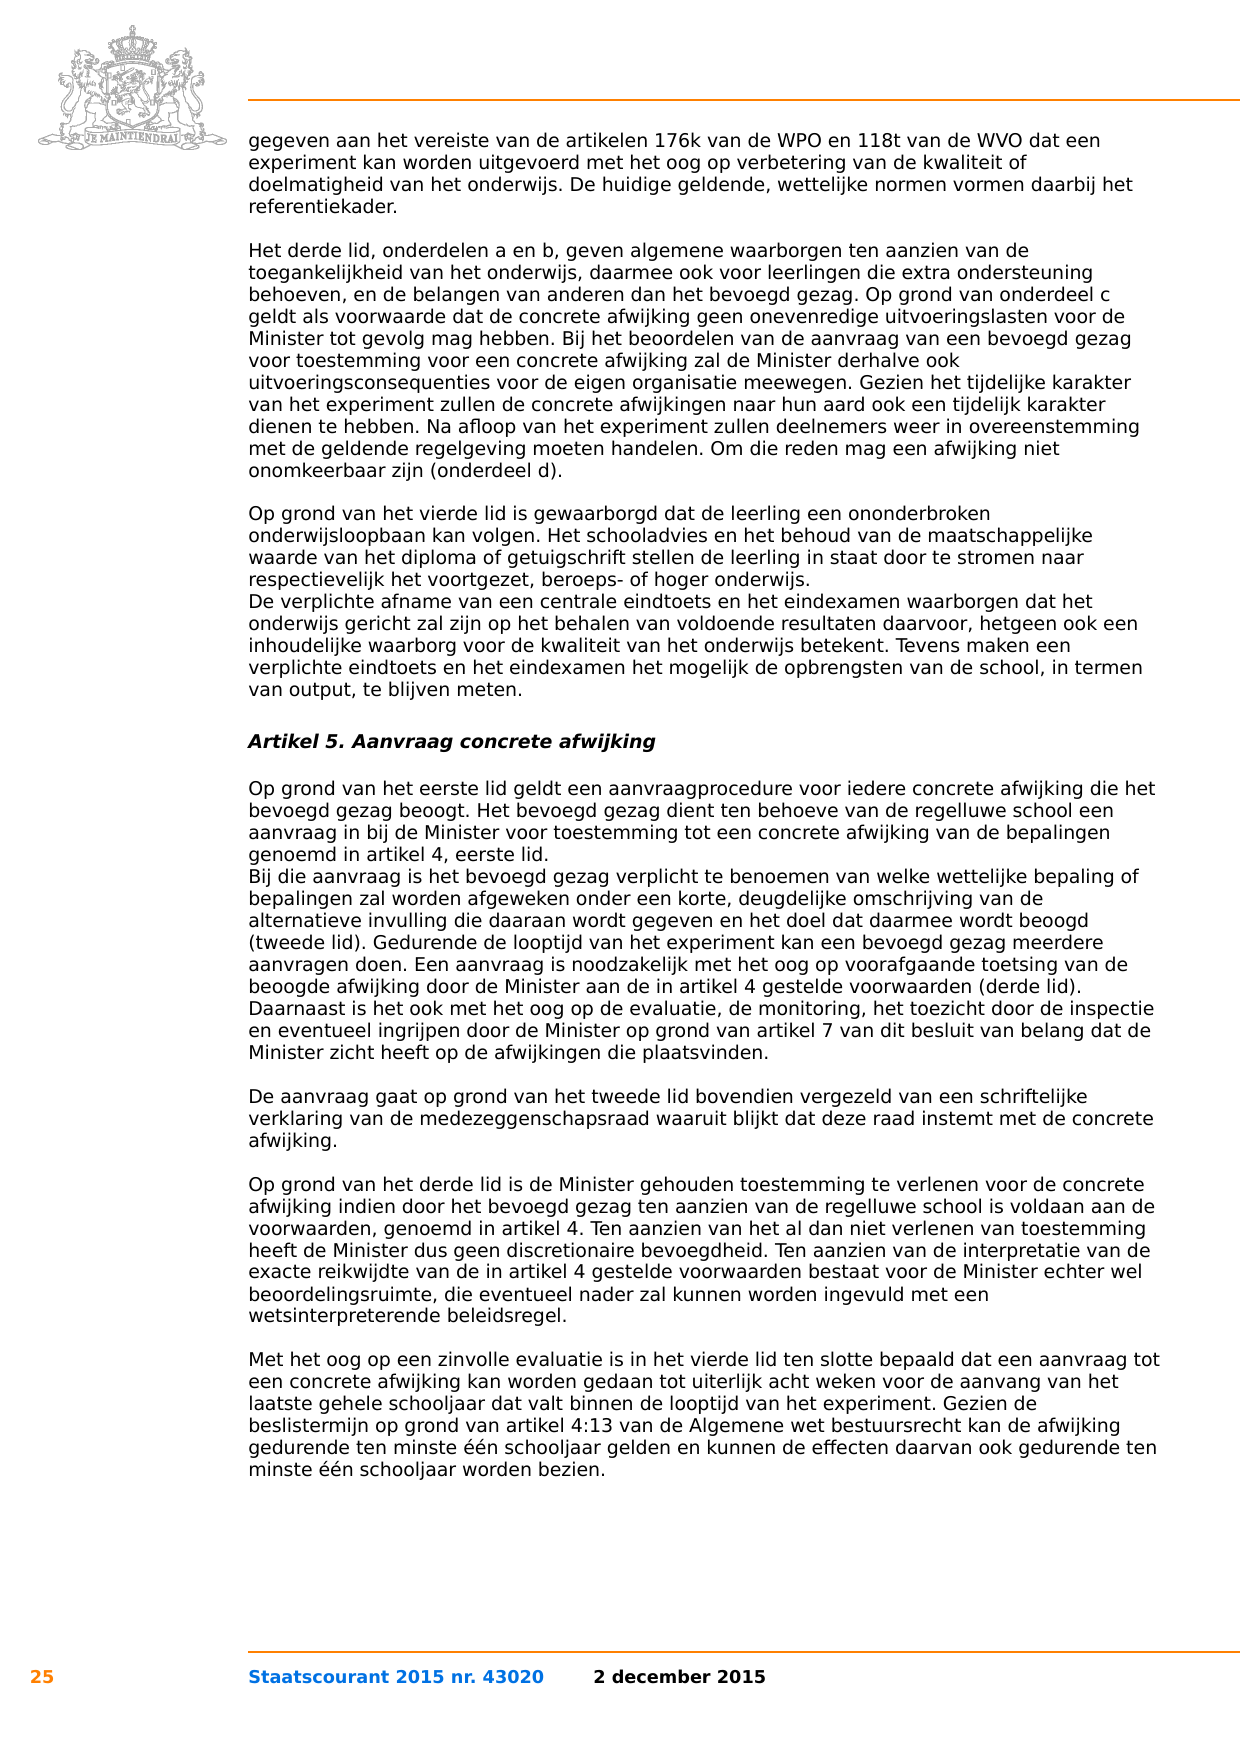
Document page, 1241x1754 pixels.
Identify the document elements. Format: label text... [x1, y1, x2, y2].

text De aanvraag gaat op grond van het tweede lid bovendien vergezeld van een schriftelijke verklaring van de medezeggenschapsraad waaruit blijkt dat deze raad instemt met de concrete afwijking. [248, 1086, 1163, 1152]
text Met het oog op een zinvolle evaluatie is in het vierde lid ten slotte bepaald dat een aanvraag tot een concrete afwijking kan worden gedaan tot uiterlijk acht weken voor de aanvang van het laatste gehele schooljaar dat valt binnen de looptijd van het experiment. Gezien de beslistermijn op grond van artikel 4:13 van de Algemene wet bestuursrecht kan de afwijking gedurende ten minste één schooljaar gelden en kunnen de effecten daarvan ook gedurende ten minste één schooljaar worden bezien. [248, 1349, 1163, 1481]
text gegeven aan het vereiste van de artikelen 176k van de WPO en 118t van de WVO dat een experiment kan worden uitgevoerd met het oog op verbetering van de kwaliteit of doelmatigheid van het onderwijs. De huidige geldende, wettelijke normen vormen daarbij het referentiekader. [248, 130, 1163, 218]
text De verplichte afname van een centrale eindtoets en het eindexamen waarborgen dat het onderwijs gericht zal zijn op het behalen van voldoende resultaten daarvoor, hetgeen ook een inhoudelijke waarborg voor de kwaliteit van het onderwijs betekent. Tevens maken een verplichte eindtoets en het eindexamen het mogelijk de opbrengsten van de school, in termen van output, te blijven meten. [248, 591, 1163, 701]
text Op grond van het vierde lid is gewaarborgd dat de leerling een ononderbroken onderwijsloopbaan kan volgen. Het schooladvies en het behoud van de maatschappelijke waarde van het diploma of getuigschrift stellen de leerling in staat door te stromen naar respectievelijk het voortgezet, beroeps- of hoger onderwijs. [248, 503, 1163, 591]
text Het derde lid, onderdelen a en b, geven algemene waarborgen ten aanzien van de toegankelijkheid van het onderwijs, daarmee ook voor leerlingen die extra ondersteuning behoeven, en de belangen van anderen dan het bevoegd gezag. Op grond van onderdeel c geldt als voorwaarde dat de concrete afwijking geen onevenredige uitvoeringslasten voor de Minister tot gevolg mag hebben. Bij het beoordelen van de aanvraag van een bevoegd gezag voor toestemming voor een concrete afwijking zal de Minister derhalve ook uitvoeringsconsequenties voor de eigen organisatie meewegen. Gezien het tijdelijke karakter van het experiment zullen de concrete afwijkingen naar hun aard ook een tijdelijk karakter dienen te hebben. Na afloop van het experiment zullen deelnemers weer in overeenstemming met de geldende regelgeving moeten handelen. Om die reden mag een afwijking niet onomkeerbaar zijn (onderdeel d). [248, 240, 1163, 481]
picture [38, 25, 227, 150]
text Op grond van het derde lid is de Minister gehouden toestemming te verlenen voor de concrete afwijking indien door het bevoegd gezag ten aanzien van de regelluwe school is voldaan aan de voorwaarden, genoemd in artikel 4. Ten aanzien van het al dan niet verlenen van toestemming heeft de Minister dus geen discretionaire bevoegdheid. Ten aanzien van de interpretatie van de exacte reikwijdte van de in artikel 4 gestelde voorwaarden bestaat voor de Minister echter wel beoordelingsruimte, die eventueel nader zal kunnen worden ingevuld met een wetsinterpreterende beleidsregel. [248, 1173, 1163, 1327]
text Op grond van het eerste lid geldt een aanvraagprocedure voor iedere concrete afwijking die het bevoegd gezag beoogt. Het bevoegd gezag dient ten behoeve van de regelluwe school een aanvraag in bij de Minister voor toestemming tot een concrete afwijking van de bepalingen genoemd in artikel 4, eerste lid. [248, 778, 1163, 866]
subtitle Artikel 5. Aanvraag concrete afwijking [248, 731, 1163, 753]
text Bij die aanvraag is het bevoegd gezag verplicht te benoemen van welke wettelijke bepaling of bepalingen zal worden afgeweken onder een korte, deugdelijke omschrijving van de alternatieve invulling die daaraan wordt gegeven en het doel dat daarmee wordt beoogd (tweede lid). Gedurende de looptijd van het experiment kan een bevoegd gezag meerdere aanvragen doen. Een aanvraag is noodzakelijk met het oog op voorafgaande toetsing van de beoogde afwijking door de Minister aan de in artikel 4 gestelde voorwaarden (derde lid). Daarnaast is het ook met het oog op de evaluatie, de monitoring, het toezicht door de inspectie en eventueel ingrijpen door de Minister op grond van artikel 7 van dit besluit van belang dat de Minister zicht heeft op de afwijkingen die plaatsvinden. [248, 866, 1163, 1064]
